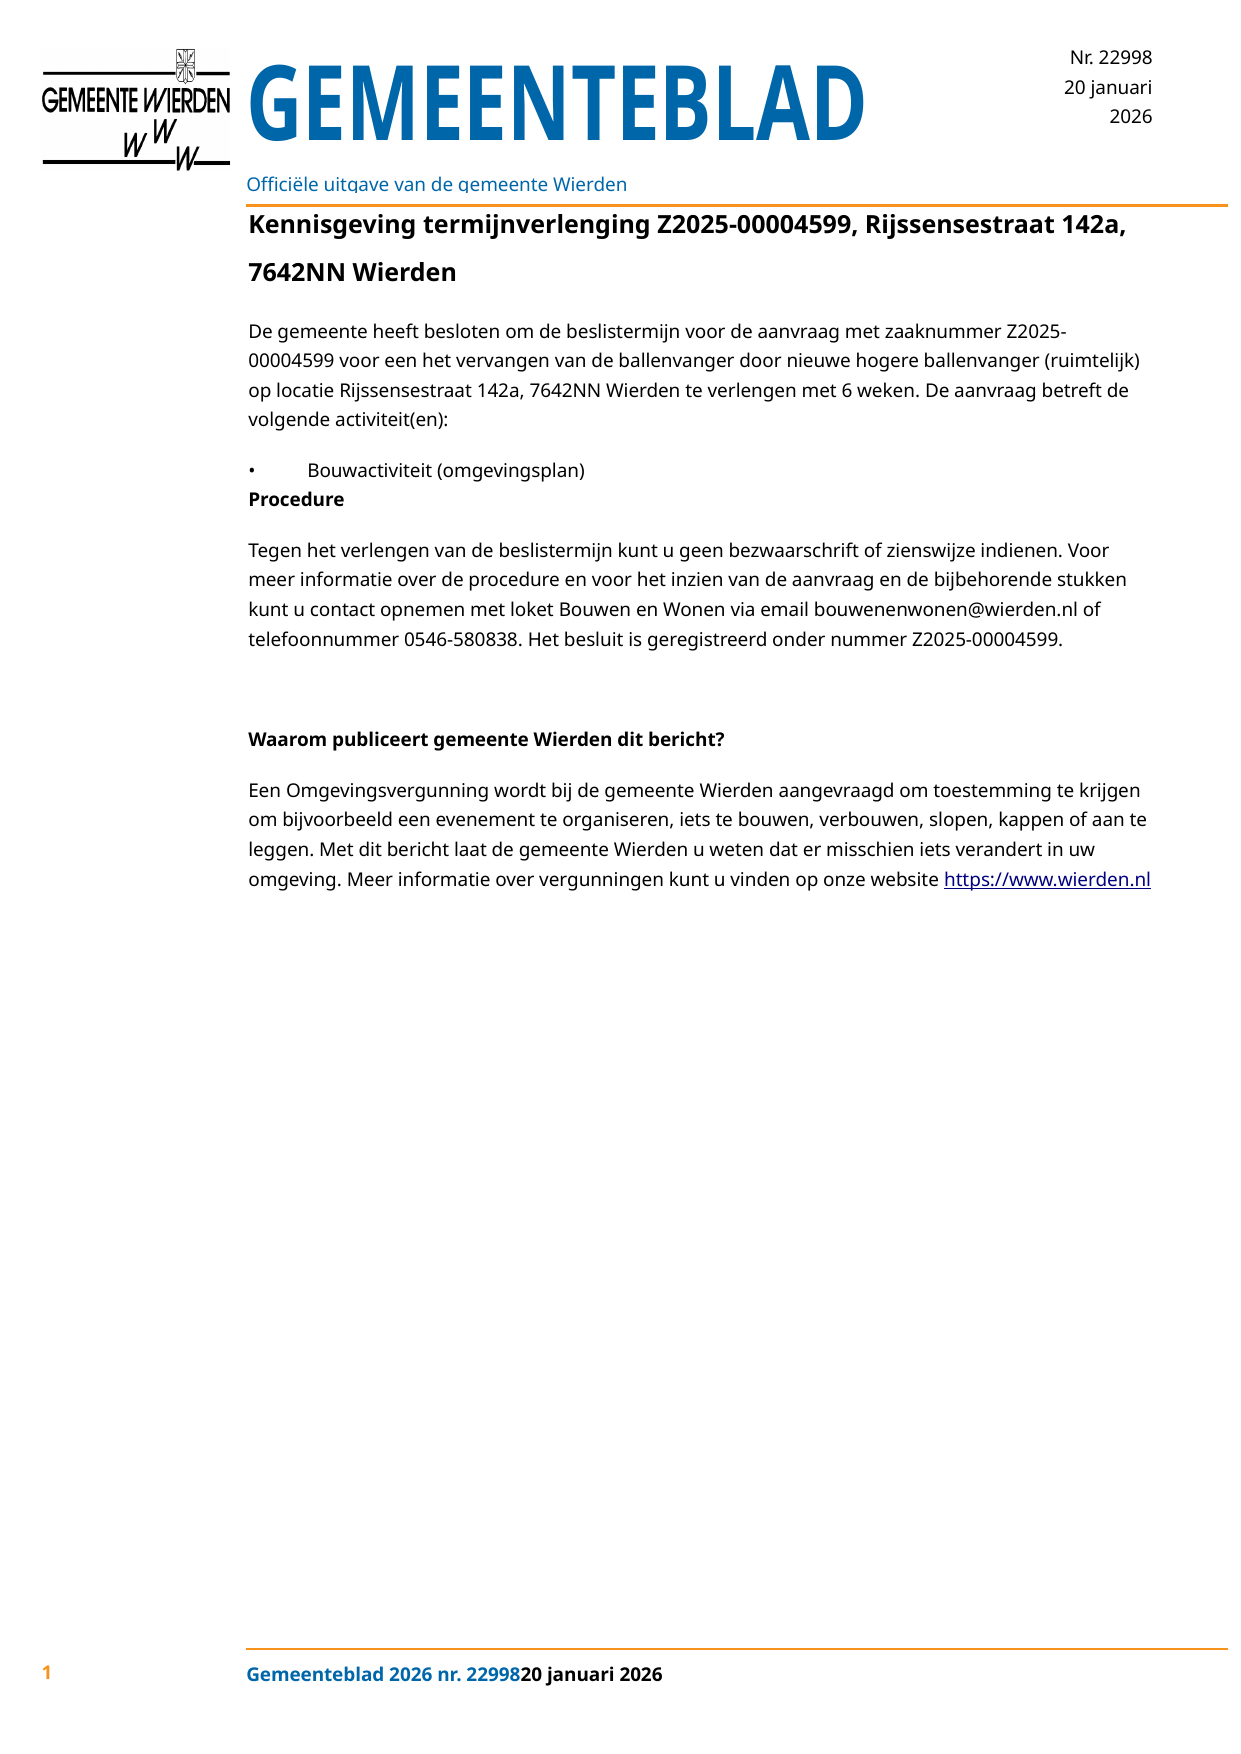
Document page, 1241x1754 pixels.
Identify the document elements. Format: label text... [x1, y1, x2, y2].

text Kennisgeving termijnverlenging Z2025-00004599, Rijssensestraat 142a, 7642NN Wierden [248, 207, 1152, 288]
text Tegen het verlengen van de beslistermijn kunt u geen bezwaarschrift of zienswijze indienen. Voor meer informatie over de procedure en voor het inzien van de aanvraag en de bijbehorende stukken kunt u contact opnemen met loket Bouwen en Wonen via email bouwenenwonen@wierden.nl of telefoonnummer 0546-580838. Het besluit is geregistreerd onder nummer Z2025-00004599. [248, 537, 1152, 652]
list Bouwactiviteit (omgevingsplan) [248, 457, 1152, 483]
text Waarom publiceert gemeente Wierden dit bericht? [248, 727, 1152, 752]
text De gemeente heeft besloten om de beslistermijn voor de aanvraag met zaaknummer Z2025-00004599 voor een het vervangen van de ballenvanger door nieuwe hogere ballenvanger (ruimtelijk) op locatie Rijssensestraat 142a, 7642NN Wierden te verlengen met 6 weken. De aanvraag betreft de volgende activiteit(en): [248, 318, 1152, 432]
picture [41, 47, 231, 172]
text Een Omgevingsvergunning wordt bij de gemeente Wierden aangevraagd om toestemming te krijgen om bijvoorbeeld een evenement te organiseren, iets te bouwen, verbouwen, slopen, kappen of aan te leggen. Met dit bericht laat de gemeente Wierden u weten dat er misschien iets verandert in uw omgeving. Meer informatie over vergunningen kunt u vinden op onze website https://www.wierden.nl [248, 777, 1152, 892]
text Procedure [248, 487, 1152, 512]
